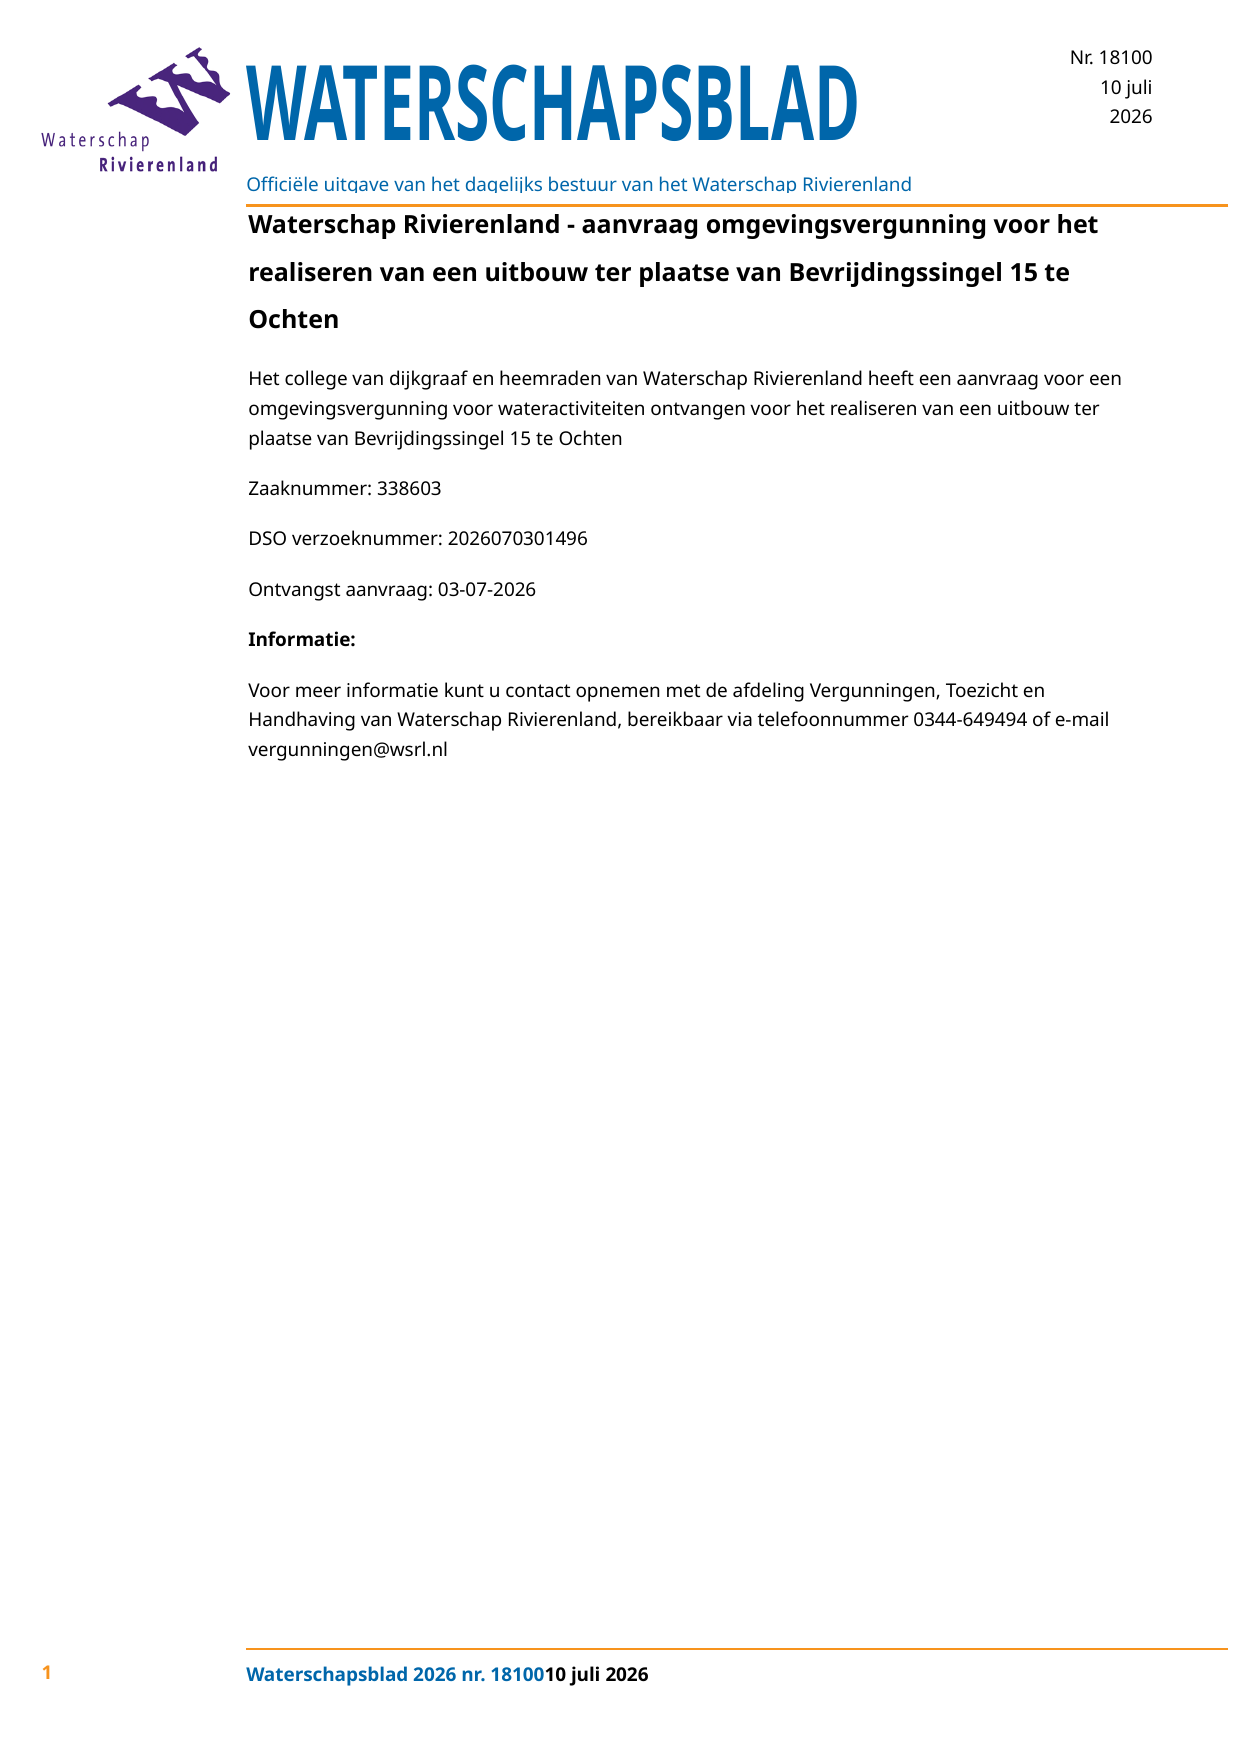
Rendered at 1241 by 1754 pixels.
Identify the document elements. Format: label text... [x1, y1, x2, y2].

text DSO verzoeknummer: 2026070301496 [248, 526, 1152, 551]
picture [41, 47, 231, 172]
text Het college van dijkgraaf en heemraden van Waterschap Rivierenland heeft een aanvraag voor een omgevingsvergunning voor wateractiviteiten ontvangen voor het realiseren van een uitbouw ter plaatse van Bevrijdingssingel 15 te Ochten [248, 366, 1152, 450]
text Informatie: [248, 626, 1152, 652]
text Voor meer informatie kunt u contact opnemen met de afdeling Vergunningen, Toezicht en Handhaving van Waterschap Rivierenland, bereikbaar via telefoonnummer 0344-649494 of e-mail vergunningen@wsrl.nl [248, 677, 1152, 762]
text Ontvangst aanvraag: 03-07-2026 [248, 576, 1152, 602]
text Zaaknummer: 338603 [248, 475, 1152, 501]
text Waterschap Rivierenland - aanvraag omgevingsvergunning voor het realiseren van een uitbouw ter plaatse van Bevrijdingssingel 15 te Ochten [248, 207, 1152, 336]
